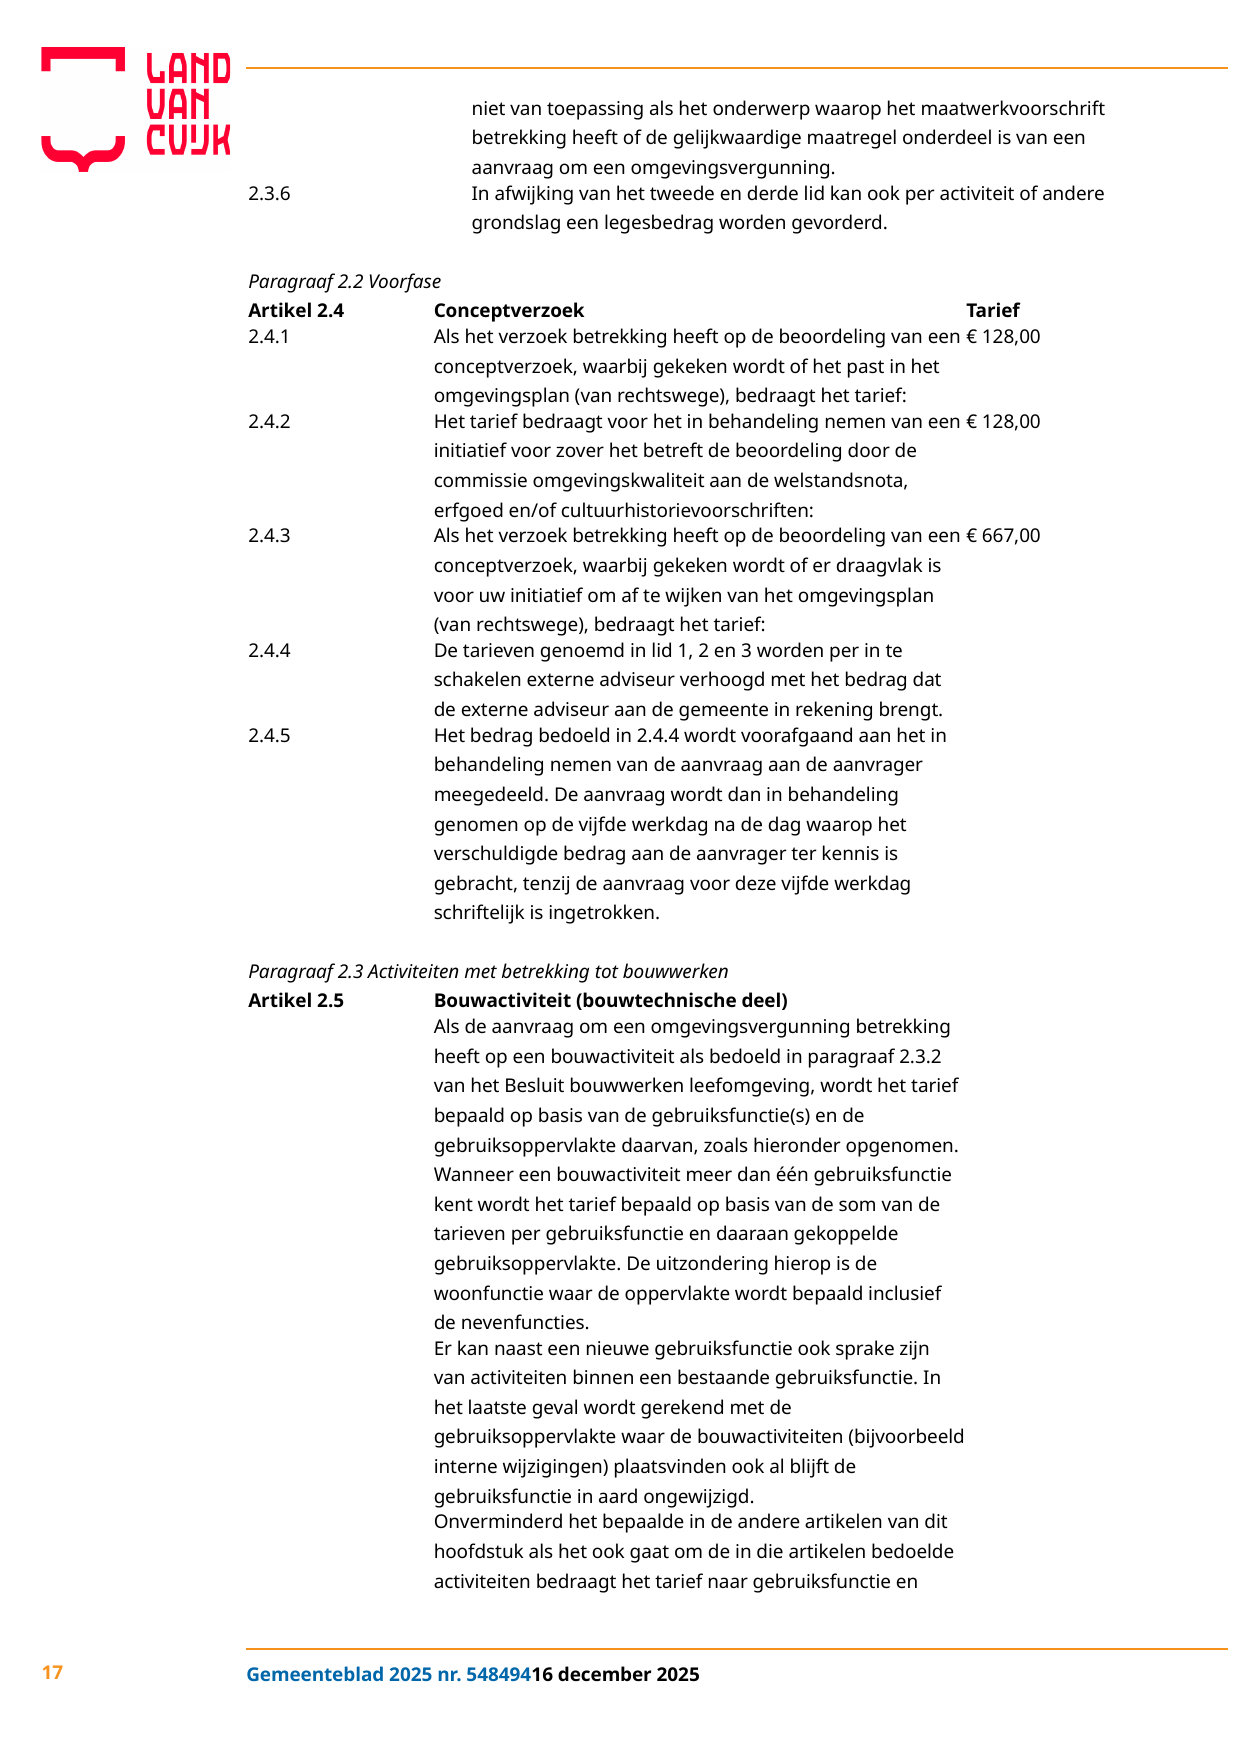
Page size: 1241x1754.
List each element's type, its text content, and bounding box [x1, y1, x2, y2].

table_cell [966, 1014, 1152, 1335]
table_cell [248, 95, 471, 180]
table_header Artikel 2.5 [248, 988, 433, 1013]
table_header Tarief [966, 298, 1152, 323]
table_cell [966, 722, 1152, 925]
table_cell € 128,00 [966, 323, 1152, 408]
table_header Conceptverzoek [434, 298, 966, 323]
table_cell De tarieven genoemd in lid 1, 2 en 3 worden per in te schakelen externe adviseur verhoogd met het bedrag dat de externe adviseur aan de gemeente in rekening brengt. [434, 637, 966, 722]
text Paragraaf 2.3 Activiteiten met betrekking tot bouwwerken [248, 958, 1152, 984]
table_cell In afwijking van het tweede en derde lid kan ook per activiteit of andere grondslag een legesbedrag worden gevorderd. [471, 180, 1152, 235]
table_cell niet van toepassing als het onderwerp waarop het maatwerkvoorschrift betrekking heeft of de gelijkwaardige maatregel onderdeel is van een aanvraag om een omgevingsvergunning. [471, 95, 1152, 180]
table_cell Als het verzoek betrekking heeft op de beoordeling van een conceptverzoek, waarbij gekeken wordt of het past in het omgevingsplan (van rechtswege), bedraagt het tarief: [434, 323, 966, 408]
picture [41, 47, 231, 172]
table_cell [966, 1509, 1152, 1593]
table_header Artikel 2.4 [248, 298, 433, 323]
table_cell 2.4.5 [248, 722, 433, 925]
table_cell Het bedrag bedoeld in 2.4.4 wordt voorafgaand aan het in behandeling nemen van de aanvraag aan de aanvrager meegedeeld. De aanvraag wordt dan in behandeling genomen op de vijfde werkdag na de dag waarop het verschuldigde bedrag aan de aanvrager ter kennis is gebracht, tenzij de aanvraag voor deze vijfde werkdag schriftelijk is ingetrokken. [434, 722, 966, 925]
table_header Bouwactiviteit (bouwtechnische deel) [434, 988, 966, 1013]
table_cell 2.4.4 [248, 637, 433, 722]
table_header [966, 988, 1152, 1013]
table_cell [966, 1335, 1152, 1509]
table_cell [966, 637, 1152, 722]
table_cell 2.4.3 [248, 523, 433, 637]
table_cell Als de aanvraag om een omgevingsvergunning betrekking heeft op een bouwactiviteit als bedoeld in paragraaf 2.3.2 van het Besluit bouwwerken leefomgeving, wordt het tarief bepaald op basis van de gebruiksfunctie(s) en de gebruiksoppervlakte daarvan, zoals hieronder opgenomen. Wanneer een bouwactiviteit meer dan één gebruiksfunctie kent wordt het tarief bepaald op basis van de som van de tarieven per gebruiksfunctie en daaraan gekoppelde gebruiksoppervlakte. De uitzondering hierop is de woonfunctie waar de oppervlakte wordt bepaald inclusief de nevenfuncties. [434, 1014, 966, 1335]
table_cell Onverminderd het bepaalde in de andere artikelen van dit hoofdstuk als het ook gaat om de in die artikelen bedoelde activiteiten bedraagt het tarief naar gebruiksfunctie en [434, 1509, 966, 1593]
table_cell € 128,00 [966, 408, 1152, 523]
table_cell [248, 1014, 433, 1335]
table_cell 2.4.2 [248, 408, 433, 523]
table_cell Het tarief bedraagt voor het in behandeling nemen van een initiatief voor zover het betreft de beoordeling door de commissie omgevingskwaliteit aan de welstandsnota, erfgoed en/of cultuurhistorievoorschriften: [434, 408, 966, 523]
table_cell Er kan naast een nieuwe gebruiksfunctie ook sprake zijn van activiteiten binnen een bestaande gebruiksfunctie. In het laatste geval wordt gerekend met de gebruiksoppervlakte waar de bouwactiviteiten (bijvoorbeeld interne wijzigingen) plaatsvinden ook al blijft de gebruiksfunctie in aard ongewijzigd. [434, 1335, 966, 1509]
text Paragraaf 2.2 Voorfase [248, 268, 1152, 293]
table_cell [248, 1509, 433, 1593]
table_cell 2.3.6 [248, 180, 471, 235]
table_cell 2.4.1 [248, 323, 433, 408]
table_cell Als het verzoek betrekking heeft op de beoordeling van een conceptverzoek, waarbij gekeken wordt of er draagvlak is voor uw initiatief om af te wijken van het omgevingsplan (van rechtswege), bedraagt het tarief: [434, 523, 966, 637]
table_cell € 667,00 [966, 523, 1152, 637]
table_cell [248, 1335, 433, 1509]
